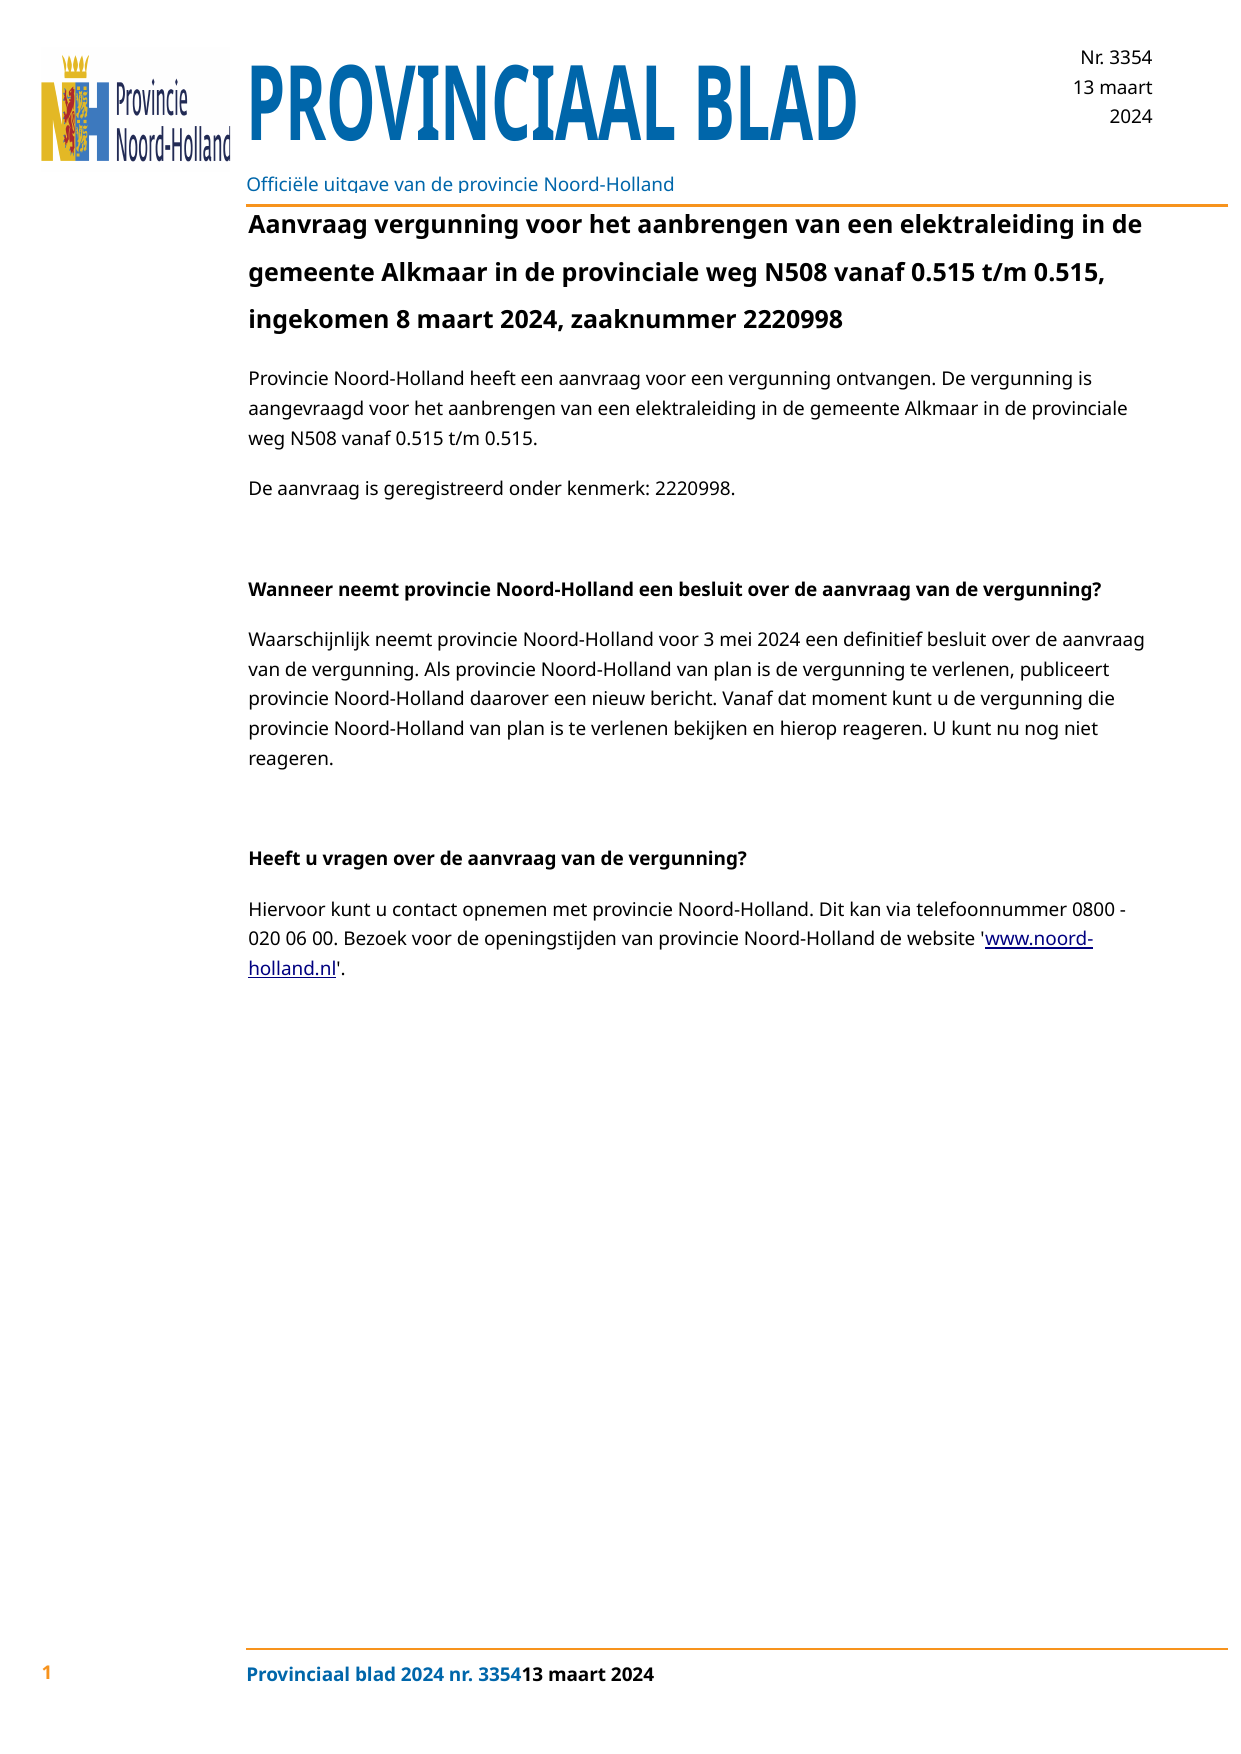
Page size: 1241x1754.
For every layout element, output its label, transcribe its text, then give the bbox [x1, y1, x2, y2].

text Waarschijnlijk neemt provincie Noord-Holland voor 3 mei 2024 een definitief besluit over de aanvraag van de vergunning. Als provincie Noord-Holland van plan is de vergunning te verlenen, publiceert provincie Noord-Holland daarover een nieuw bericht. Vanaf dat moment kunt u de vergunning die provincie Noord-Holland van plan is te verlenen bekijken en hierop reageren. U kunt nu nog niet reageren. [248, 626, 1152, 770]
text Heeft u vragen over de aanvraag van de vergunning? [248, 846, 1152, 871]
text De aanvraag is geregistreerd onder kenmerk: 2220998. [248, 475, 1152, 501]
text Wanneer neemt provincie Noord-Holland een besluit over de aanvraag van de vergunning? [248, 576, 1152, 602]
text Hiervoor kunt u contact opnemen met provincie Noord-Holland. Dit kan via telefoonnummer 0800 - 020 06 00. Bezoek voor de openingstijden van provincie Noord-Holland de website 'www.noord-holland.nl'. [248, 896, 1152, 981]
text Provincie Noord-Holland heeft een aanvraag voor een vergunning ontvangen. De vergunning is aangevraagd voor het aanbrengen van een elektraleiding in de gemeente Alkmaar in de provinciale weg N508 vanaf 0.515 t/m 0.515. [248, 366, 1152, 450]
picture [41, 47, 231, 172]
text Aanvraag vergunning voor het aanbrengen van een elektraleiding in de gemeente Alkmaar in de provinciale weg N508 vanaf 0.515 t/m 0.515, ingekomen 8 maart 2024, zaaknummer 2220998 [248, 207, 1152, 336]
